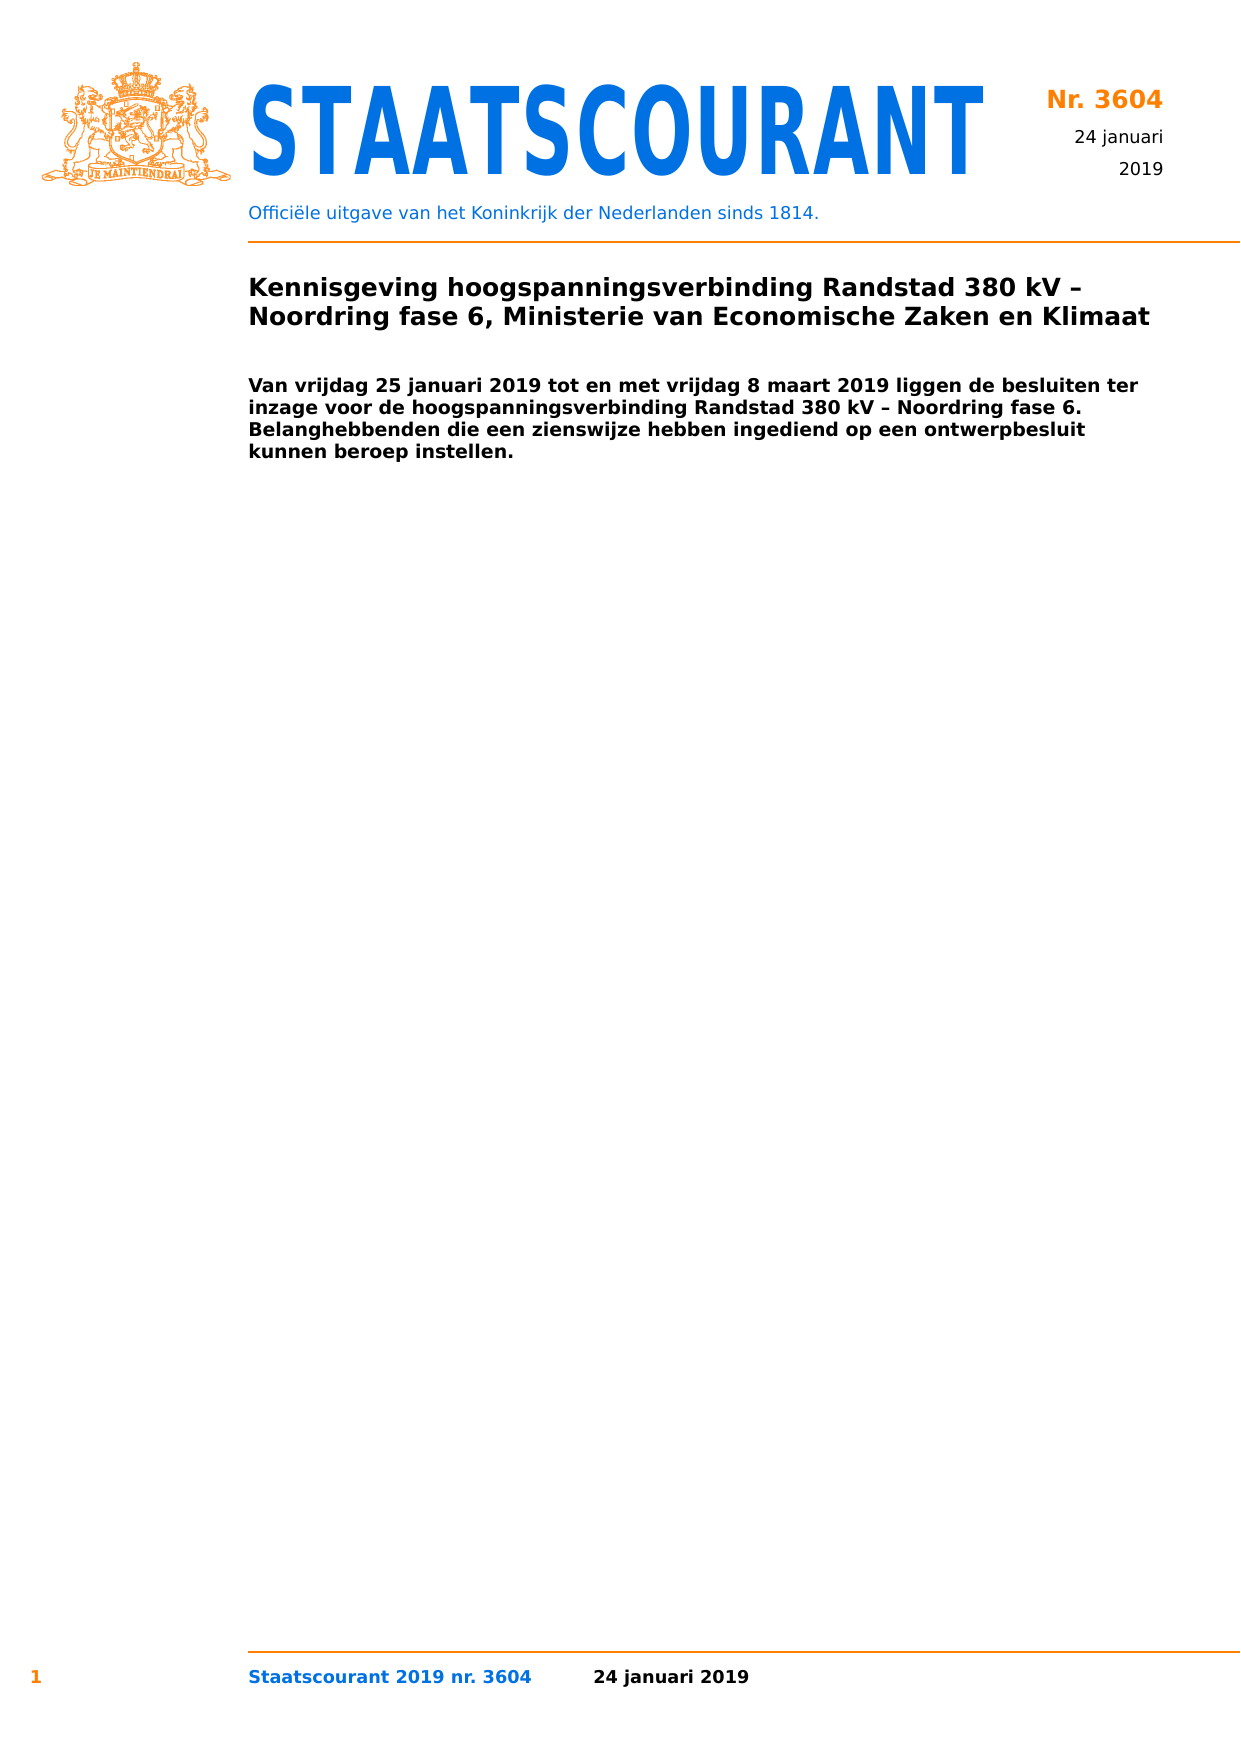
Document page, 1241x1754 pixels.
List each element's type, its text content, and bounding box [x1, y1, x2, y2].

subtitle Kennisgeving hoogspanningsverbinding Randstad 380 kV – Noordring fase 6, Ministerie van Economische Zaken en Klimaat [248, 273, 1163, 331]
table_header [25, 62, 248, 241]
table_header Nr. 3604 [998, 62, 1240, 121]
table_cell 24 januari [998, 121, 1240, 153]
table_cell Officiële uitgave van het Koninkrijk der Nederlanden sinds 1814. [248, 203, 1240, 241]
text Van vrijdag 25 januari 2019 tot en met vrijdag 8 maart 2019 liggen de besluiten ter inzage voor de hoogspanningsverbinding Randstad 380 kV – Noordring fase 6. Belanghebbenden die een zienswijze hebben ingediend op een ontwerpbesluit kunnen beroep instellen. [248, 375, 1163, 463]
table_cell 2019 [998, 153, 1240, 203]
table_header STAATSCOURANT [248, 62, 998, 203]
picture [41, 62, 231, 186]
